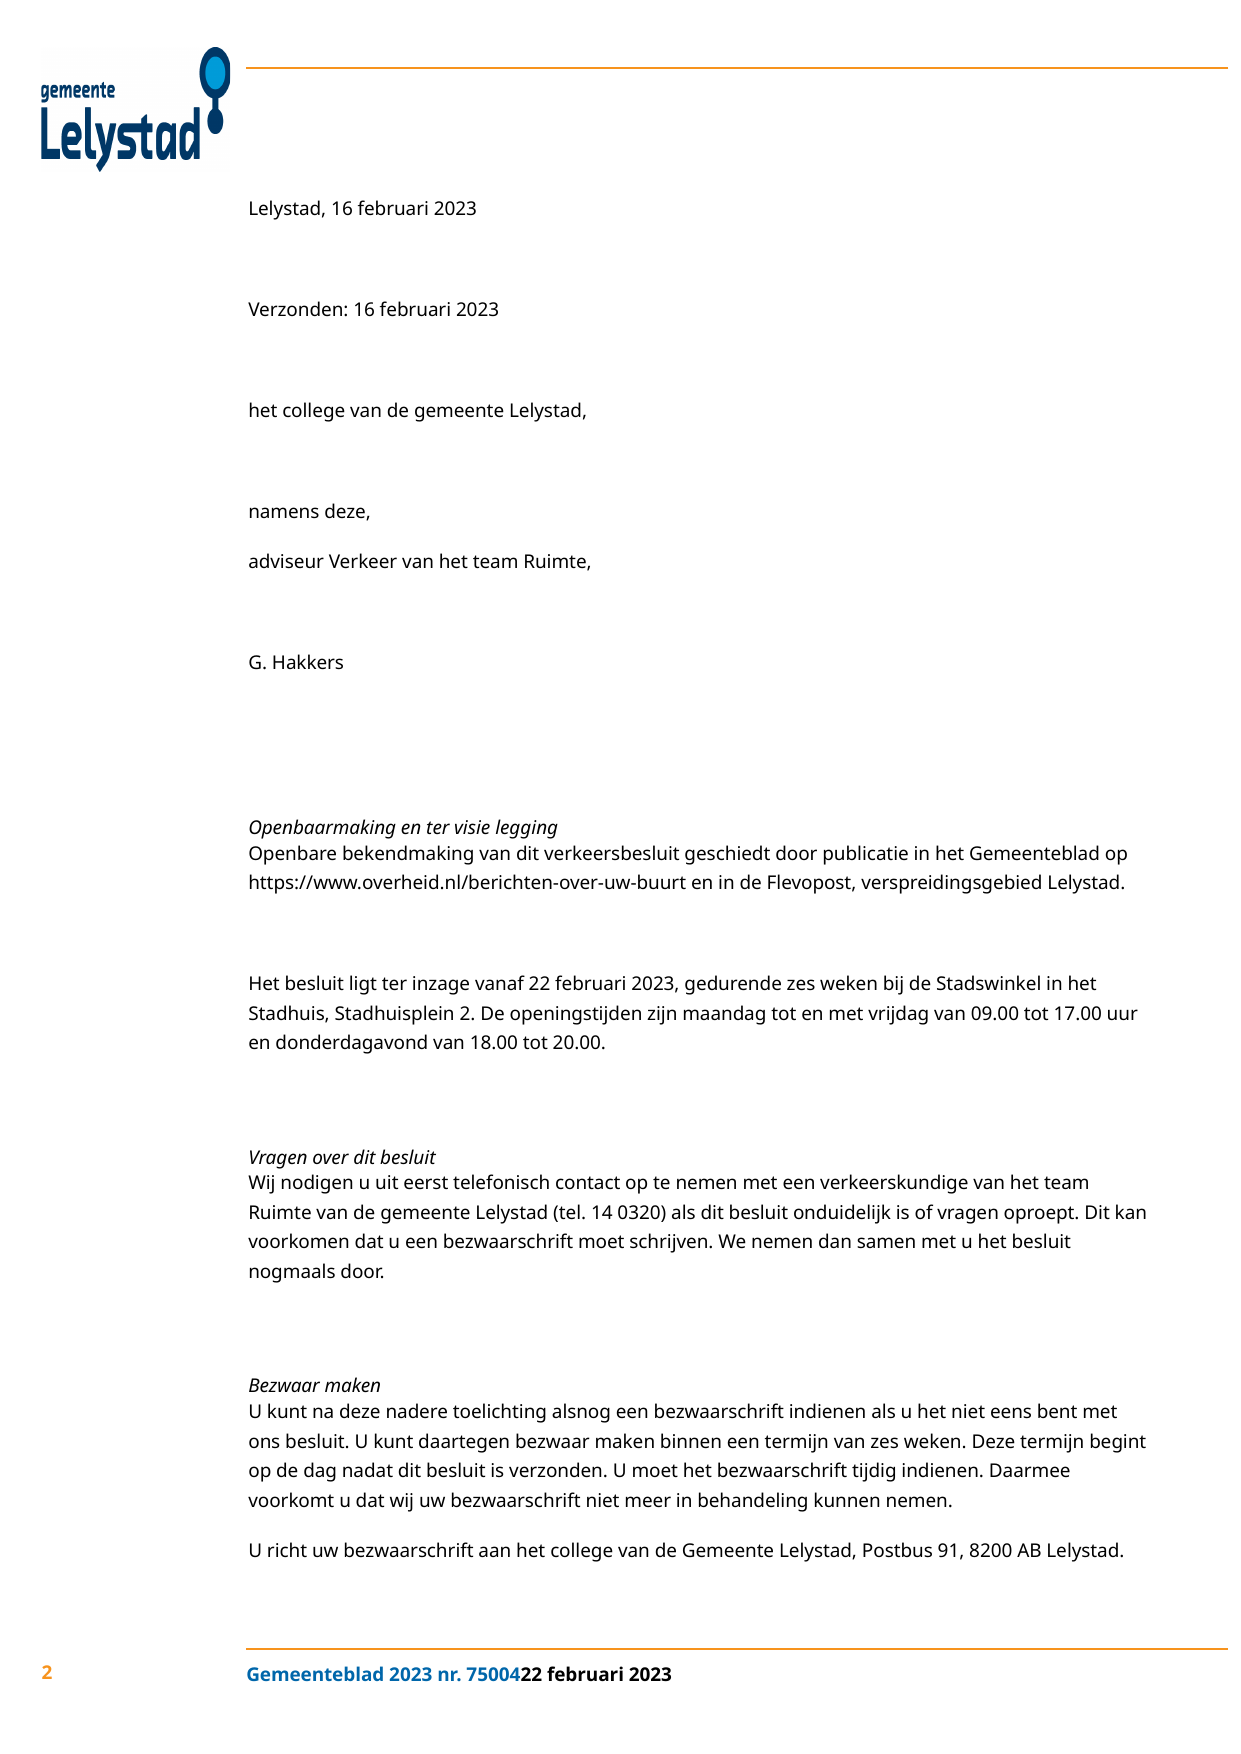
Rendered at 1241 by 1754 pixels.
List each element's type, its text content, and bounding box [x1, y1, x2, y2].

text Wij nodigen u uit eerst telefonisch contact op te nemen met een verkeerskundige van het team Ruimte van de gemeente Lelystad (tel. 14 0320) als dit besluit onduidelijk is of vragen oproept. Dit kan voorkomen dat u een bezwaarschrift moet schrijven. We nemen dan samen met u het besluit nogmaals door. [248, 1169, 1152, 1284]
text Verzonden: 16 februari 2023 [248, 296, 1152, 322]
text Openbare bekendmaking van dit verkeersbesluit geschiedt door publicatie in het Gemeenteblad op https://www.overheid.nl/berichten-over-uw-buurt en in de Flevopost, verspreidingsgebied Lelystad. [248, 840, 1152, 895]
text Lelystad, 16 februari 2023 [248, 196, 1152, 221]
picture [41, 47, 231, 172]
text het college van de gemeente Lelystad, [248, 397, 1152, 423]
text adviseur Verkeer van het team Ruimte, [248, 548, 1152, 574]
text Vragen over dit besluit [248, 1144, 1152, 1169]
text U kunt na deze nadere toelichting alsnog een bezwaarschrift indienen als u het niet eens bent met ons besluit. U kunt daartegen bezwaar maken binnen een termijn van zes weken. Deze termijn begint op de dag nadat dit besluit is verzonden. U moet het bezwaarschrift tijdig indienen. Daarmee voorkomt u dat wij uw bezwaarschrift niet meer in behandeling kunnen nemen. [248, 1398, 1152, 1513]
text Bezwaar maken [248, 1373, 1152, 1398]
text Openbaarmaking en ter visie legging [248, 814, 1152, 840]
text Het besluit ligt ter inzage vanaf 22 februari 2023, gedurende zes weken bij de Stadswinkel in het Stadhuis, Stadhuisplein 2. De openingstijden zijn maandag tot en met vrijdag van 09.00 tot 17.00 uur en donderdagavond van 18.00 tot 20.00. [248, 970, 1152, 1055]
text U richt uw bezwaarschrift aan het college van de Gemeente Lelystad, Postbus 91, 8200 AB Lelystad. [248, 1538, 1152, 1563]
text namens deze, [248, 498, 1152, 524]
text G. Hakkers [248, 649, 1152, 675]
